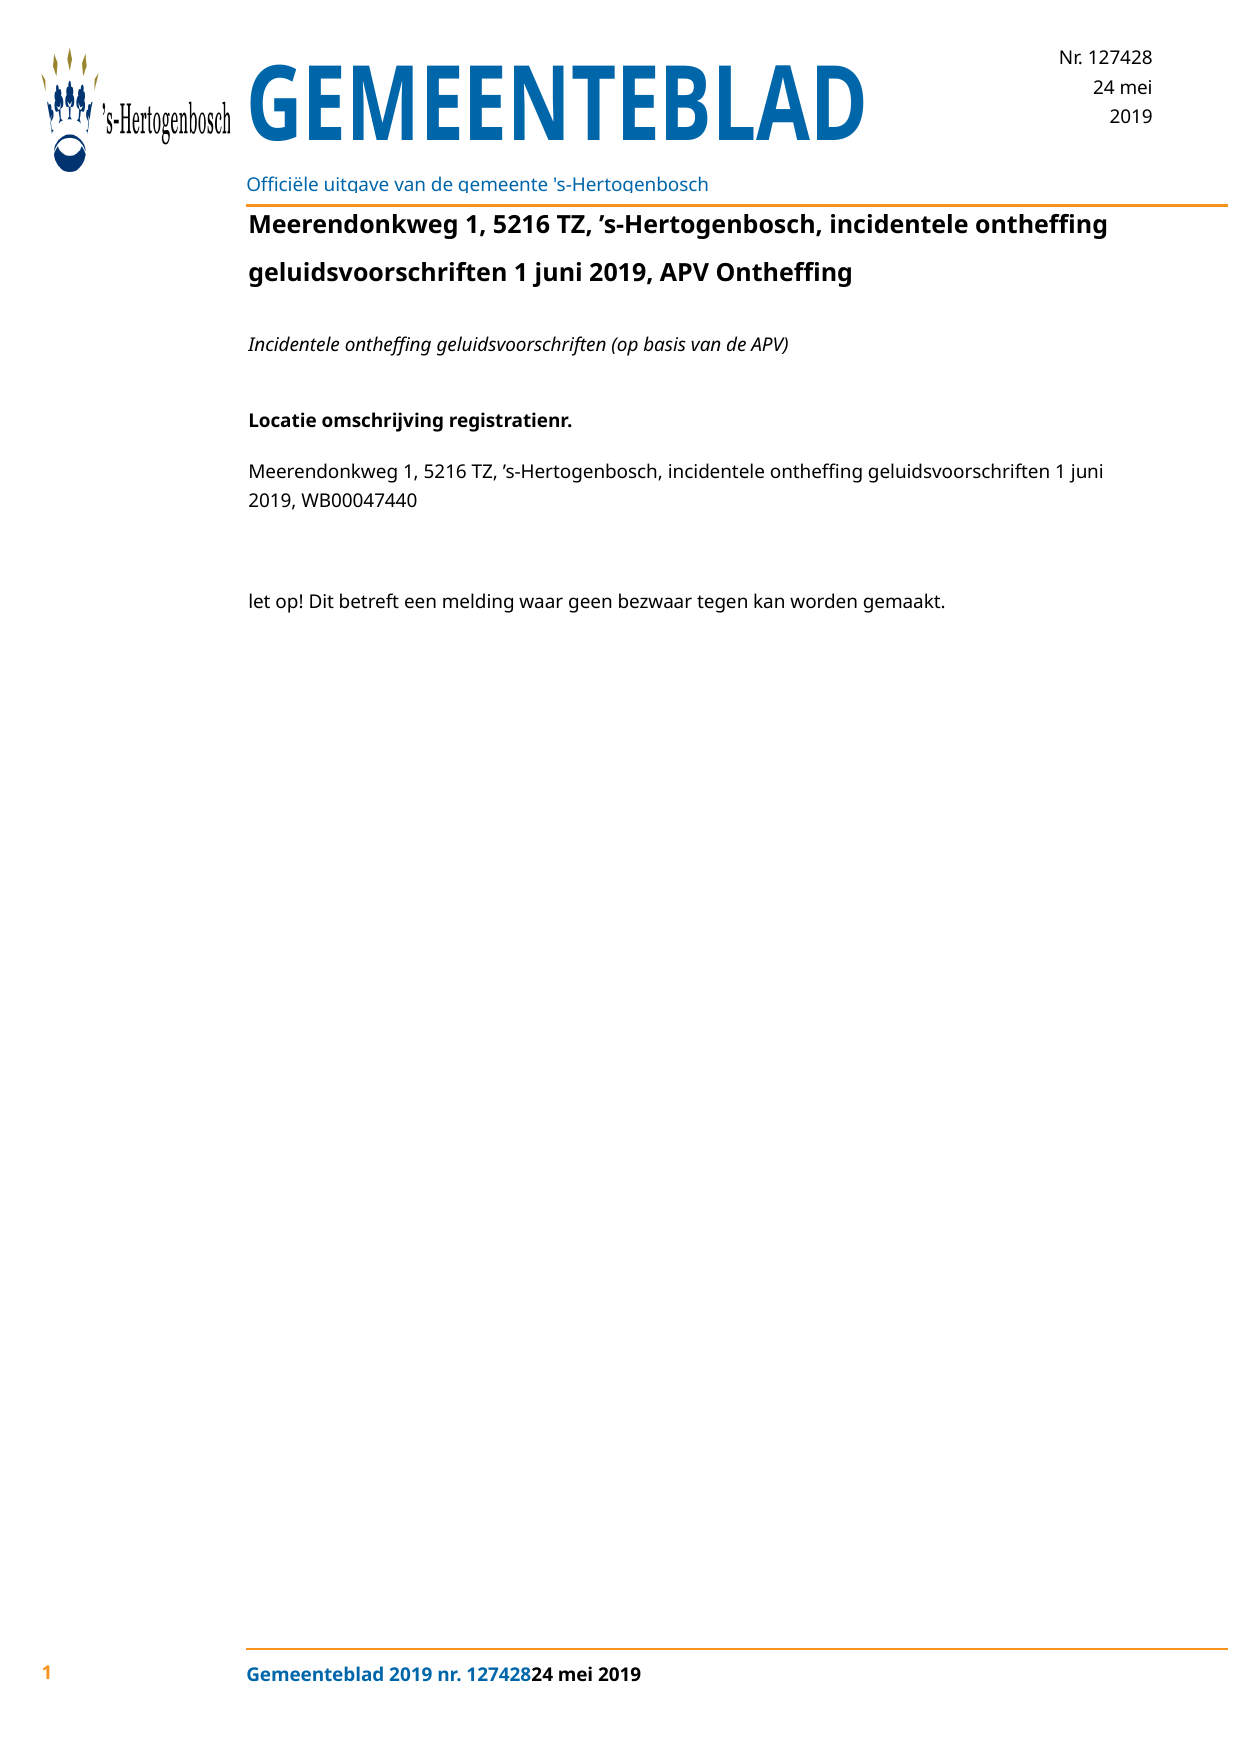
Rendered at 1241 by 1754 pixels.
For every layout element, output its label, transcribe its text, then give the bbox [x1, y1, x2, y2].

text let op! Dit betreft een melding waar geen bezwaar tegen kan worden gemaakt. [248, 588, 1152, 614]
text Meerendonkweg 1, 5216 TZ, ’s-Hertogenbosch, incidentele ontheffing geluidsvoorschriften 1 juni 2019, WB00047440 [248, 458, 1152, 513]
picture [41, 47, 231, 172]
text Incidentele ontheffing geluidsvoorschriften (op basis van de APV) [248, 331, 1152, 357]
text Locatie omschrijving registratienr. [248, 408, 1152, 433]
text Meerendonkweg 1, 5216 TZ, ’s-Hertogenbosch, incidentele ontheffing geluidsvoorschriften 1 juni 2019, APV Ontheffing [248, 207, 1152, 288]
